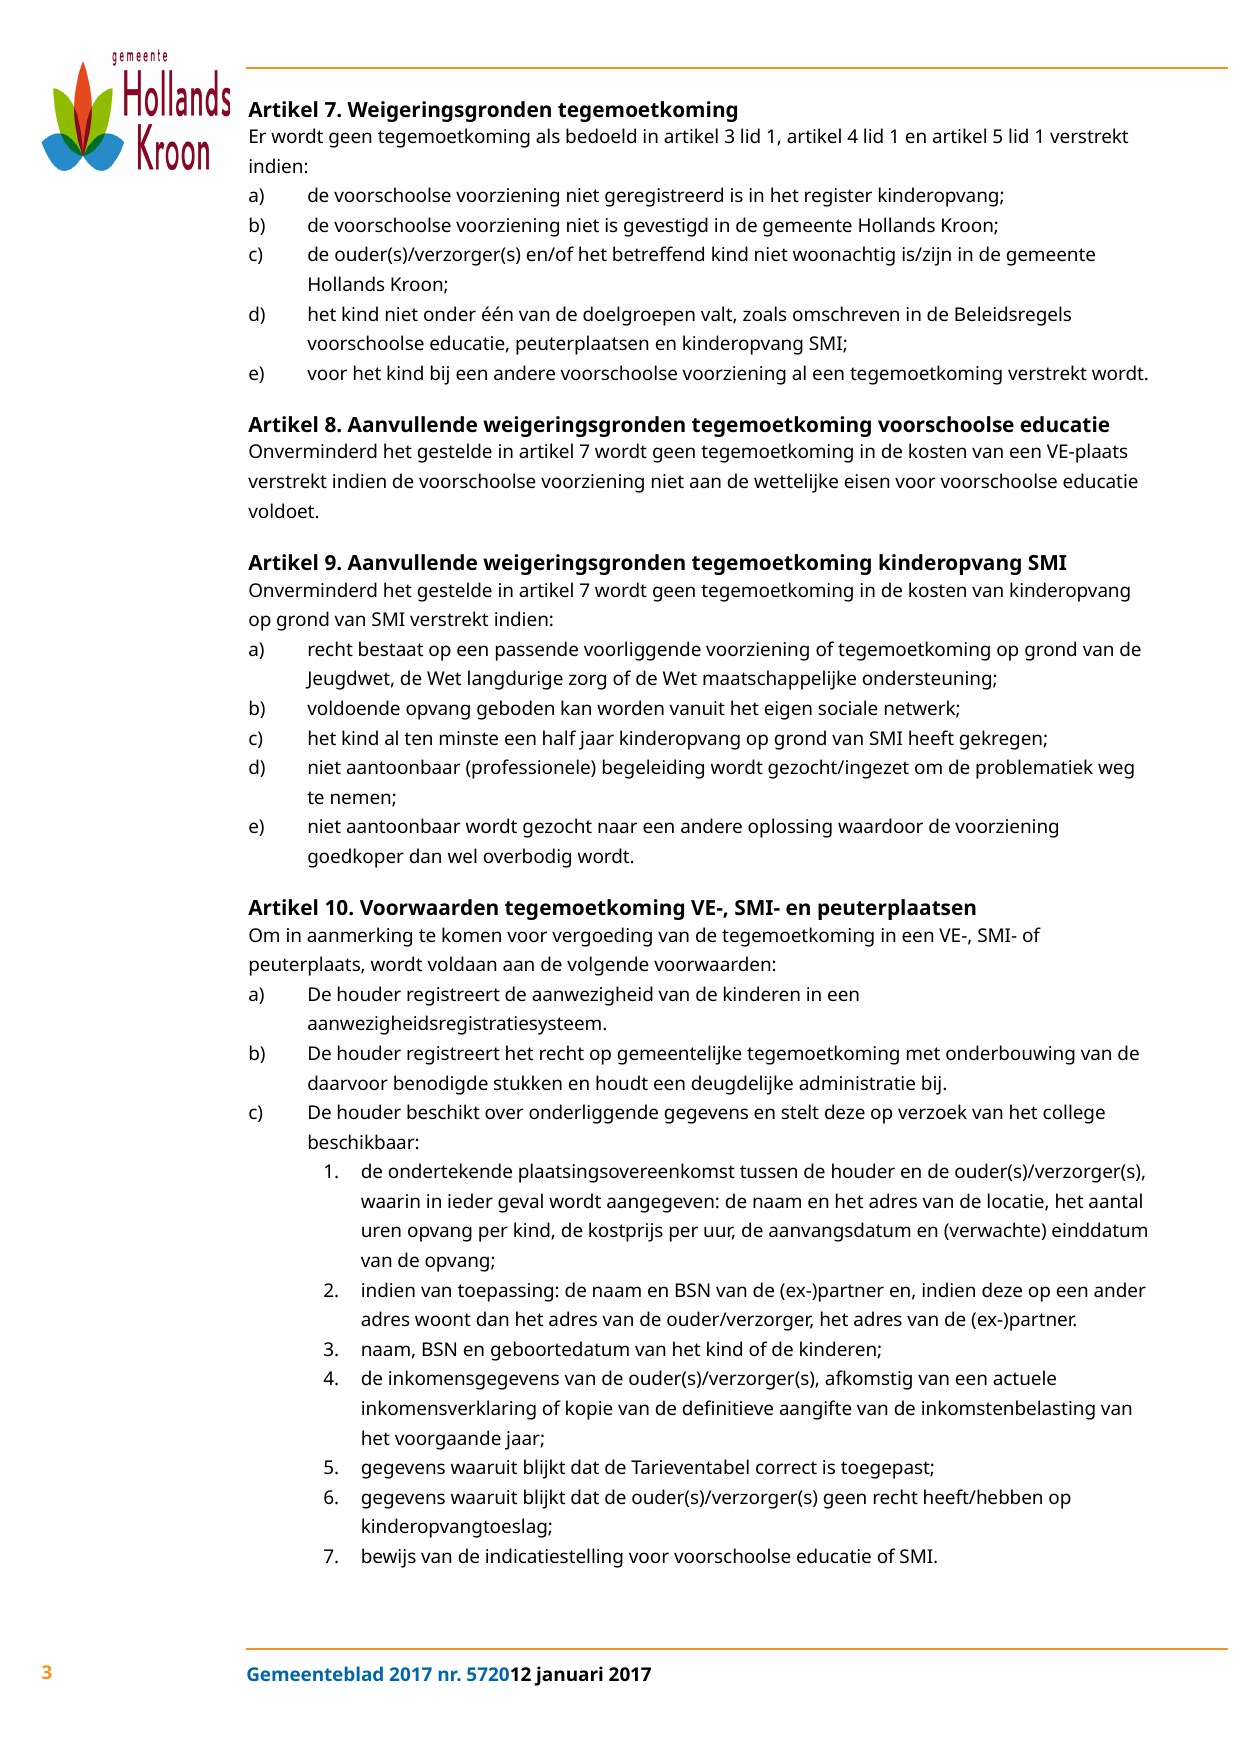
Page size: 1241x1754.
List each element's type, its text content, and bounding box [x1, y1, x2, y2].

list De houder beschikt over onderliggende gegevens en stelt deze op verzoek van het college beschikbaar: [248, 1099, 1152, 1155]
list naam, BSN en geboortedatum van het kind of de kinderen; [323, 1336, 1152, 1362]
list indien van toepassing: de naam en BSN van de (ex-)partner en, indien deze op een ander adres woont dan het adres van de ouder/verzorger, het adres van de (ex-)partner. [323, 1277, 1152, 1332]
list het kind niet onder één van de doelgroepen valt, zoals omschreven in de Beleidsregels voorschoolse educatie, peuterplaatsen en kinderopvang SMI; [248, 301, 1152, 356]
list niet aantoonbaar wordt gezocht naar een andere oplossing waardoor de voorziening goedkoper dan wel overbodig wordt. [248, 813, 1152, 869]
text Er wordt geen tegemoetkoming als bedoeld in artikel 3 lid 1, artikel 4 lid 1 en artikel 5 lid 1 verstrekt indien: [248, 123, 1152, 178]
list voldoende opvang geboden kan worden vanuit het eigen sociale netwerk; [248, 695, 1152, 721]
list de ondertekende plaatsingsovereenkomst tussen de houder en de ouder(s)/verzorger(s), waarin in ieder geval wordt aangegeven: de naam en het adres van de locatie, het aantal uren opvang per kind, de kostprijs per uur, de aanvangsdatum en (verwachte) einddatum van de opvang; [323, 1158, 1152, 1273]
list recht bestaat op een passende voorliggende voorziening of tegemoetkoming op grond van de Jeugdwet, de Wet langdurige zorg of de Wet maatschappelijke ondersteuning; [248, 636, 1152, 691]
list de voorschoolse voorziening niet geregistreerd is in het register kinderopvang; [248, 182, 1152, 208]
text Onverminderd het gestelde in artikel 7 wordt geen tegemoetkoming in de kosten van kinderopvang op grond van SMI verstrekt indien: [248, 577, 1152, 632]
list gegevens waaruit blijkt dat de ouder(s)/verzorger(s) geen recht heeft/hebben op kinderopvangtoeslag; [323, 1484, 1152, 1539]
list de inkomensgegevens van de ouder(s)/verzorger(s), afkomstig van een actuele inkomensverklaring of kopie van de definitieve aangifte van de inkomstenbelasting van het voorgaande jaar; [323, 1366, 1152, 1451]
list De houder registreert de aanwezigheid van de kinderen in een aanwezigheidsregistratiesysteem. [248, 981, 1152, 1036]
list niet aantoonbaar (professionele) begeleiding wordt gezocht/ingezet om de problematiek weg te nemen; [248, 754, 1152, 809]
text Onverminderd het gestelde in artikel 7 wordt geen tegemoetkoming in de kosten van een VE-plaats verstrekt indien de voorschoolse voorziening niet aan de wettelijke eisen voor voorschoolse educatie voldoet. [248, 439, 1152, 524]
text Artikel 9. Aanvullende weigeringsgronden tegemoetkoming kinderopvang SMI [248, 548, 1152, 577]
list de ouder(s)/verzorger(s) en/of het betreffend kind niet woonachtig is/zijn in de gemeente Hollands Kroon; [248, 242, 1152, 297]
list De houder registreert het recht op gemeentelijke tegemoetkoming met onderbouwing van de daarvoor benodigde stukken en houdt een deugdelijke administratie bij. [248, 1040, 1152, 1096]
list het kind al ten minste een half jaar kinderopvang op grond van SMI heeft gekregen; [248, 725, 1152, 750]
text Om in aanmerking te komen voor vergoeding van de tegemoetkoming in een VE-, SMI- of peuterplaats, wordt voldaan aan de volgende voorwaarden: [248, 922, 1152, 977]
text Artikel 8. Aanvullende weigeringsgronden tegemoetkoming voorschoolse educatie [248, 410, 1152, 439]
text Artikel 7. Weigeringsgronden tegemoetkoming [248, 95, 1152, 123]
text Artikel 10. Voorwaarden tegemoetkoming VE-, SMI- en peuterplaatsen [248, 893, 1152, 922]
list bewijs van de indicatiestelling voor voorschoolse educatie of SMI. [323, 1543, 1152, 1569]
picture [41, 47, 231, 172]
list de voorschoolse voorziening niet is gevestigd in de gemeente Hollands Kroon; [248, 212, 1152, 238]
list voor het kind bij een andere voorschoolse voorziening al een tegemoetkoming verstrekt wordt. [248, 360, 1152, 386]
list gegevens waaruit blijkt dat de Tarieventabel correct is toegepast; [323, 1454, 1152, 1480]
